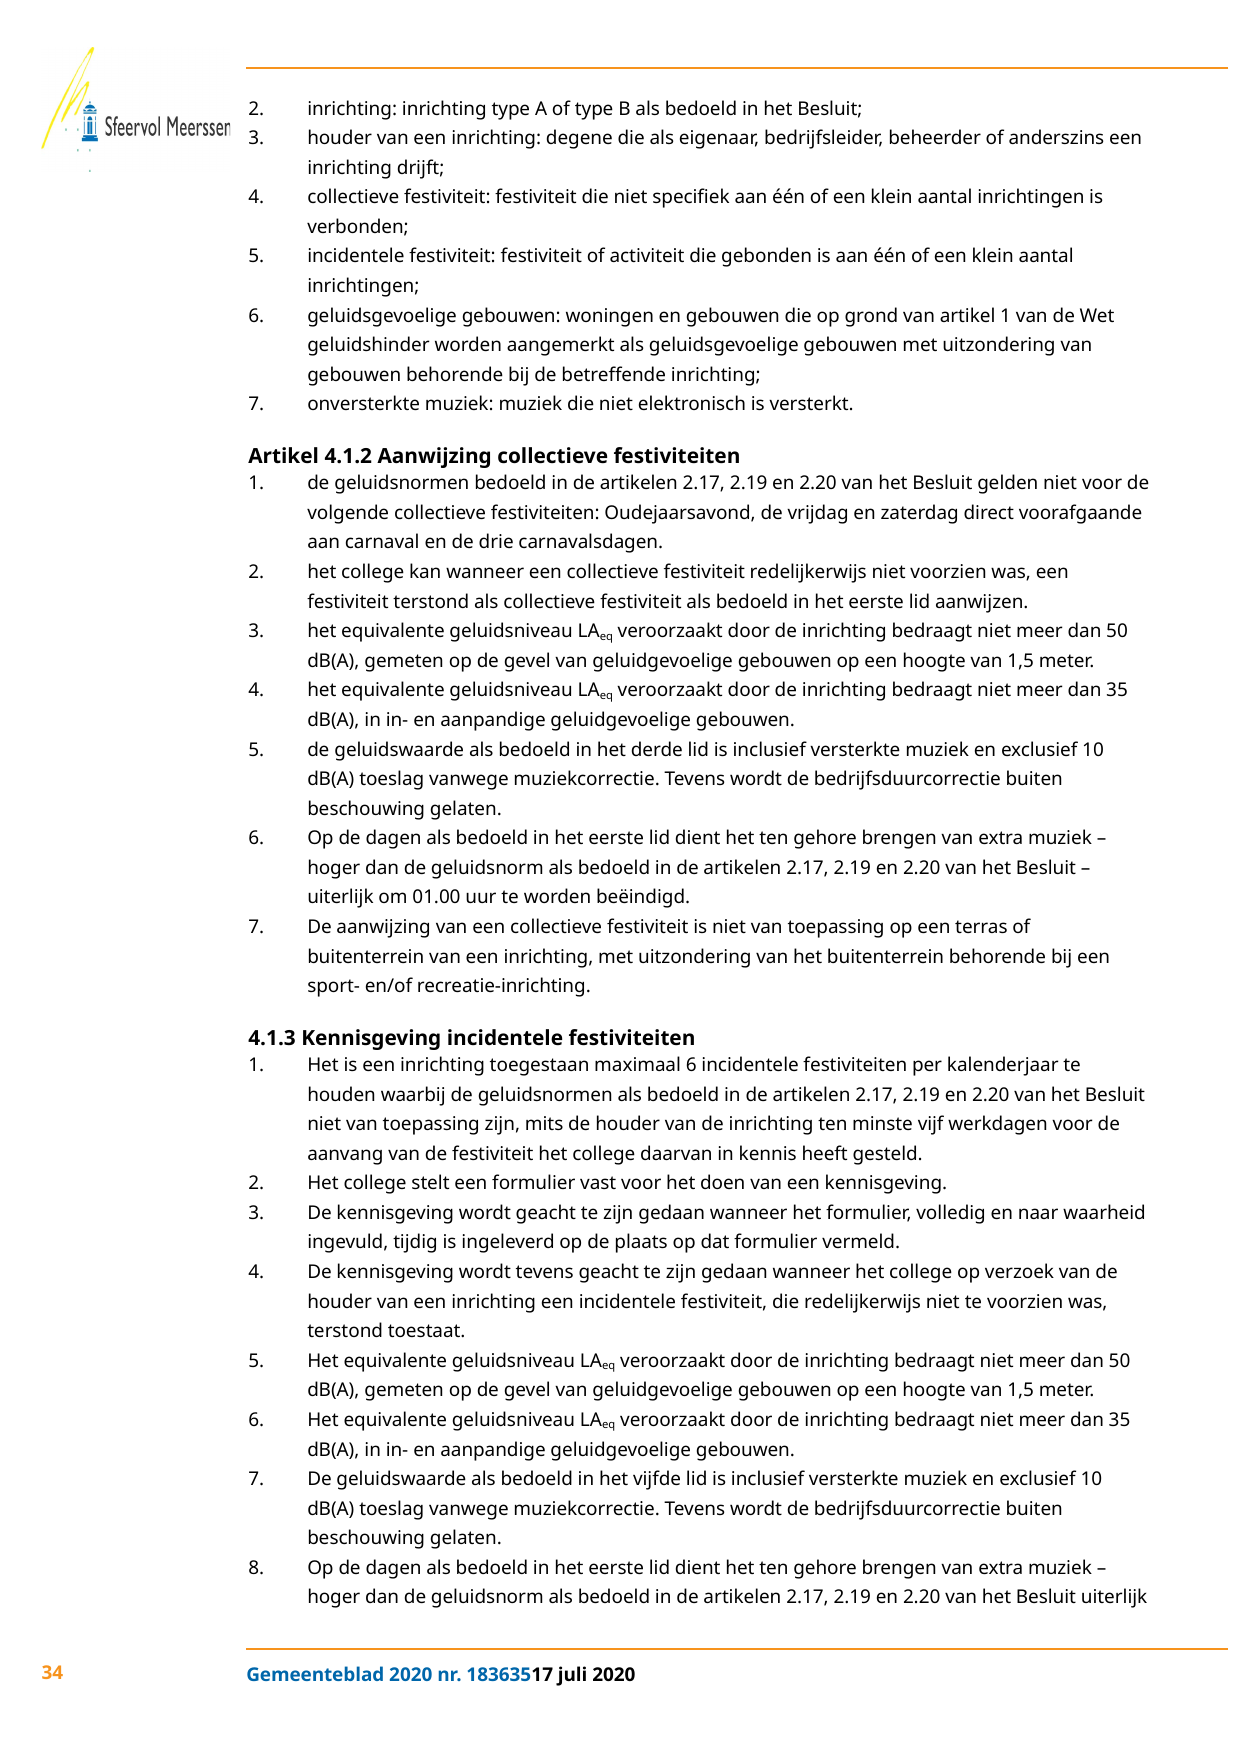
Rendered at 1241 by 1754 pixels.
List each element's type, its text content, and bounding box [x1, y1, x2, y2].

list geluidsgevoelige gebouwen: woningen en gebouwen die op grond van artikel 1 van de Wet geluidshinder worden aangemerkt als geluidsgevoelige gebouwen met uitzondering van gebouwen behorende bij de betreffende inrichting; [248, 302, 1152, 387]
picture [41, 47, 231, 172]
list collectieve festiviteit: festiviteit die niet specifiek aan één of een klein aantal inrichtingen is verbonden; [248, 183, 1152, 239]
list De geluidswaarde als bedoeld in het vijfde lid is inclusief versterkte muziek en exclusief 10 dB(A) toeslag vanwege muziekcorrectie. Tevens wordt de bedrijfsduurcorrectie buiten beschouwing gelaten. [248, 1465, 1152, 1550]
list Het equivalente geluidsniveau LAeq veroorzaakt door de inrichting bedraagt niet meer dan 50 dB(A), gemeten op de gevel van geluidgevoelige gebouwen op een hoogte van 1,5 meter. [248, 1347, 1152, 1402]
list incidentele festiviteit: festiviteit of activiteit die gebonden is aan één of een klein aantal inrichtingen; [248, 243, 1152, 298]
text Artikel 4.1.2 Aanwijzing collectieve festiviteiten [248, 441, 1152, 469]
list onversterkte muziek: muziek die niet elektronisch is versterkt. [248, 391, 1152, 416]
text 4.1.3 Kennisgeving incidentele festiviteiten [248, 1023, 1152, 1051]
list De kennisgeving wordt tevens geacht te zijn gedaan wanneer het college op verzoek van de houder van een inrichting een incidentele festiviteit, die redelijkerwijs niet te voorzien was, terstond toestaat. [248, 1258, 1152, 1343]
list de geluidswaarde als bedoeld in het derde lid is inclusief versterkte muziek en exclusief 10 dB(A) toeslag vanwege muziekcorrectie. Tevens wordt de bedrijfsduurcorrectie buiten beschouwing gelaten. [248, 736, 1152, 821]
list Het is een inrichting toegestaan maximaal 6 incidentele festiviteiten per kalenderjaar te houden waarbij de geluidsnormen als bedoeld in de artikelen 2.17, 2.19 en 2.20 van het Besluit niet van toepassing zijn, mits de houder van de inrichting ten minste vijf werkdagen voor de aanvang van de festiviteit het college daarvan in kennis heeft gesteld. [248, 1051, 1152, 1166]
list De aanwijzing van een collectieve festiviteit is niet van toepassing op een terras of buitenterrein van een inrichting, met uitzondering van het buitenterrein behorende bij een sport- en/of recreatie-inrichting. [248, 913, 1152, 998]
list het equivalente geluidsniveau LAeq veroorzaakt door de inrichting bedraagt niet meer dan 35 dB(A), in in- en aanpandige geluidgevoelige gebouwen. [248, 677, 1152, 732]
list de geluidsnormen bedoeld in de artikelen 2.17, 2.19 en 2.20 van het Besluit gelden niet voor de volgende collectieve festiviteiten: Oudejaarsavond, de vrijdag en zaterdag direct voorafgaande aan carnaval en de drie carnavalsdagen. [248, 469, 1152, 554]
list Het equivalente geluidsniveau LAeq veroorzaakt door de inrichting bedraagt niet meer dan 35 dB(A), in in- en aanpandige geluidgevoelige gebouwen. [248, 1406, 1152, 1462]
list het college kan wanneer een collectieve festiviteit redelijkerwijs niet voorzien was, een festiviteit terstond als collectieve festiviteit als bedoeld in het eerste lid aanwijzen. [248, 558, 1152, 613]
list houder van een inrichting: degene die als eigenaar, bedrijfsleider, beheerder of anderszins een inrichting drijft; [248, 124, 1152, 180]
list het equivalente geluidsniveau LAeq veroorzaakt door de inrichting bedraagt niet meer dan 50 dB(A), gemeten op de gevel van geluidgevoelige gebouwen op een hoogte van 1,5 meter. [248, 617, 1152, 673]
list Het college stelt een formulier vast voor het doen van een kennisgeving. [248, 1169, 1152, 1195]
list De kennisgeving wordt geacht te zijn gedaan wanneer het formulier, volledig en naar waarheid ingevuld, tijdig is ingeleverd op de plaats op dat formulier vermeld. [248, 1199, 1152, 1254]
list Op de dagen als bedoeld in het eerste lid dient het ten gehore brengen van extra muziek –hoger dan de geluidsnorm als bedoeld in de artikelen 2.17, 2.19 en 2.20 van het Besluit uiterlijk [248, 1554, 1152, 1609]
list inrichting: inrichting type A of type B als bedoeld in het Besluit; [248, 95, 1152, 121]
list Op de dagen als bedoeld in het eerste lid dient het ten gehore brengen van extra muziek – hoger dan de geluidsnorm als bedoeld in de artikelen 2.17, 2.19 en 2.20 van het Besluit – uiterlijk om 01.00 uur te worden beëindigd. [248, 824, 1152, 909]
